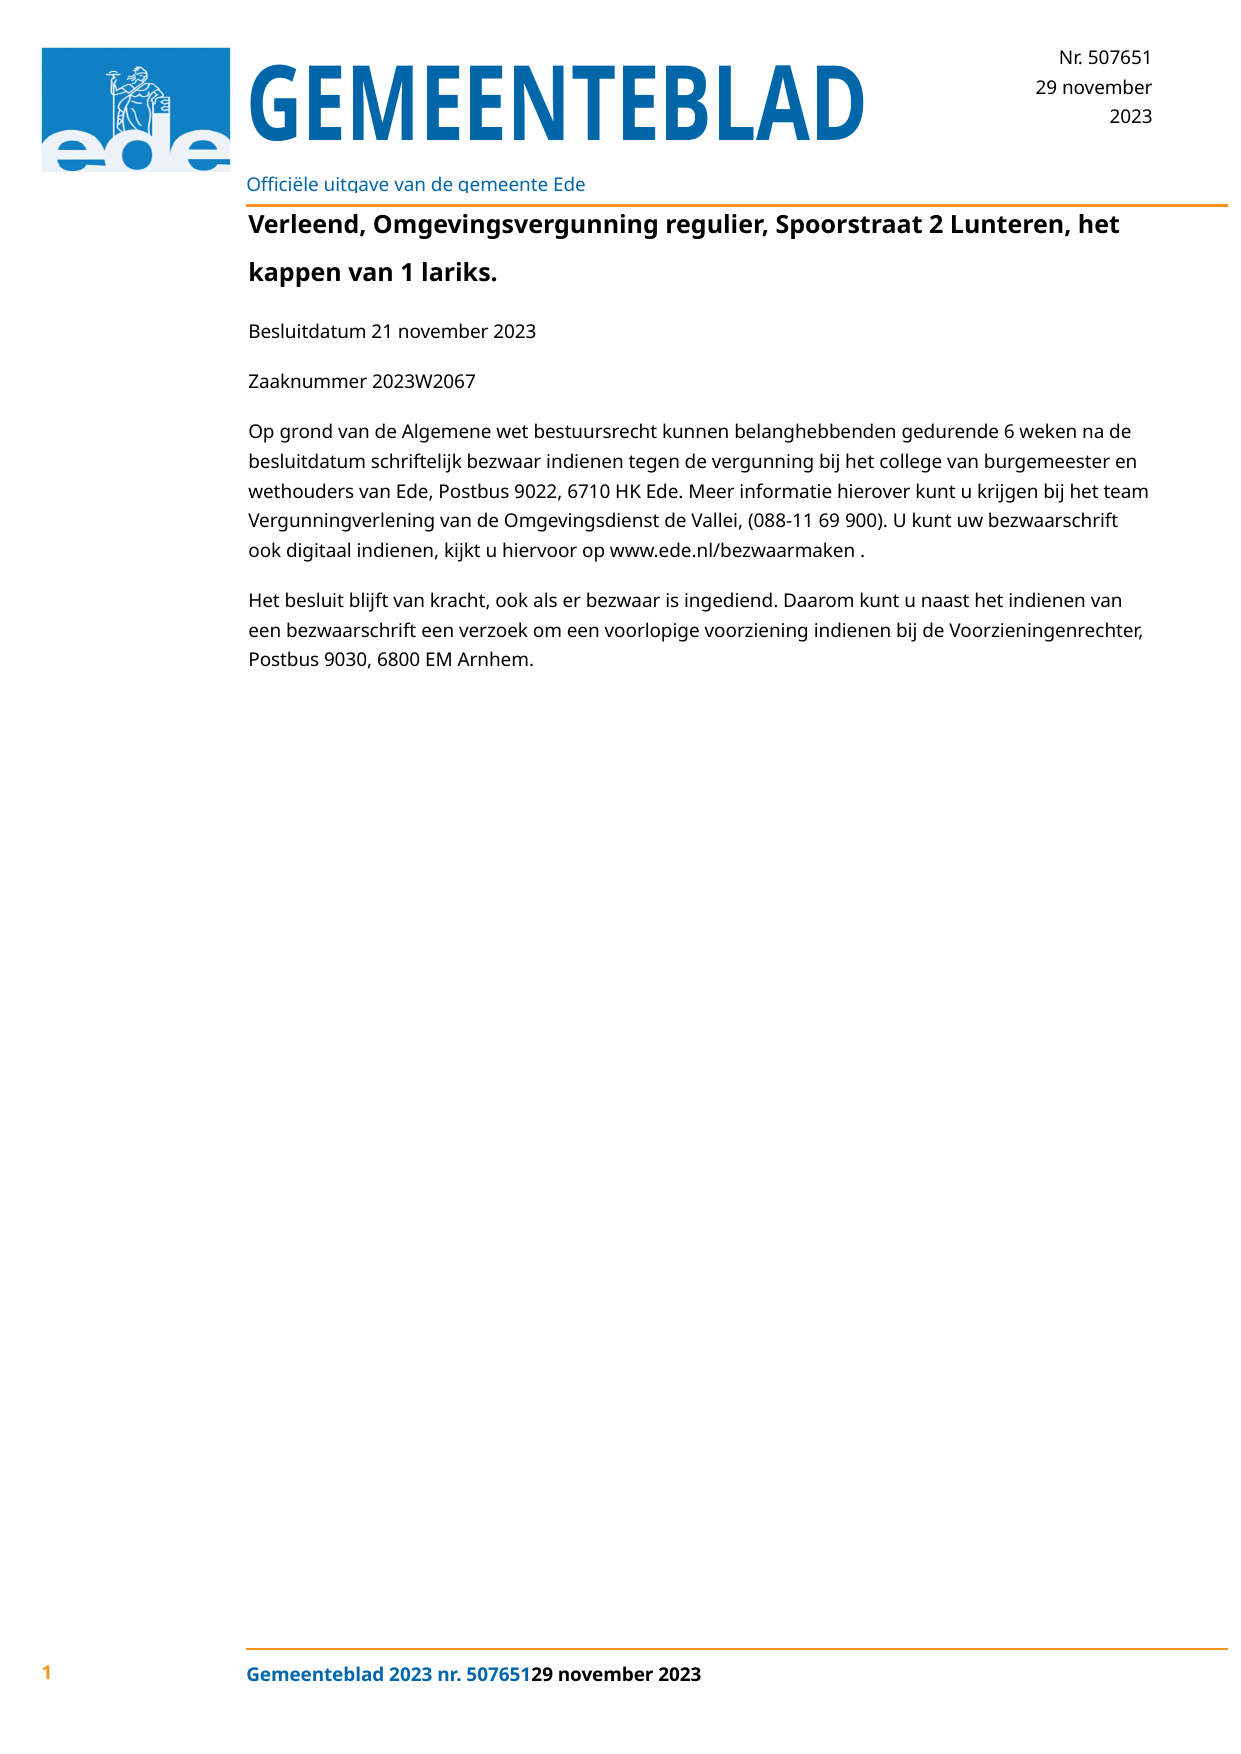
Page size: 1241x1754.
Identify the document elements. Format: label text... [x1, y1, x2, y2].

text Zaaknummer 2023W2067 [248, 368, 1152, 394]
text Verleend, Omgevingsvergunning regulier, Spoorstraat 2 Lunteren, het kappen van 1 lariks. [248, 207, 1152, 288]
text Besluitdatum 21 november 2023 [248, 318, 1152, 344]
picture [41, 47, 231, 172]
text Het besluit blijft van kracht, ook als er bezwaar is ingediend. Daarom kunt u naast het indienen van een bezwaarschrift een verzoek om een voorlopige voorziening indienen bij de Voorzieningenrechter, Postbus 9030, 6800 EM Arnhem. [248, 587, 1152, 672]
text Op grond van de Algemene wet bestuursrecht kunnen belanghebbenden gedurende 6 weken na de besluitdatum schriftelijk bezwaar indienen tegen de vergunning bij het college van burgemeester en wethouders van Ede, Postbus 9022, 6710 HK Ede. Meer informatie hierover kunt u krijgen bij het team Vergunningverlening van de Omgevingsdienst de Vallei, (088-11 69 900). U kunt uw bezwaarschrift ook digitaal indienen, kijkt u hiervoor op www.ede.nl/bezwaarmaken . [248, 419, 1152, 563]
